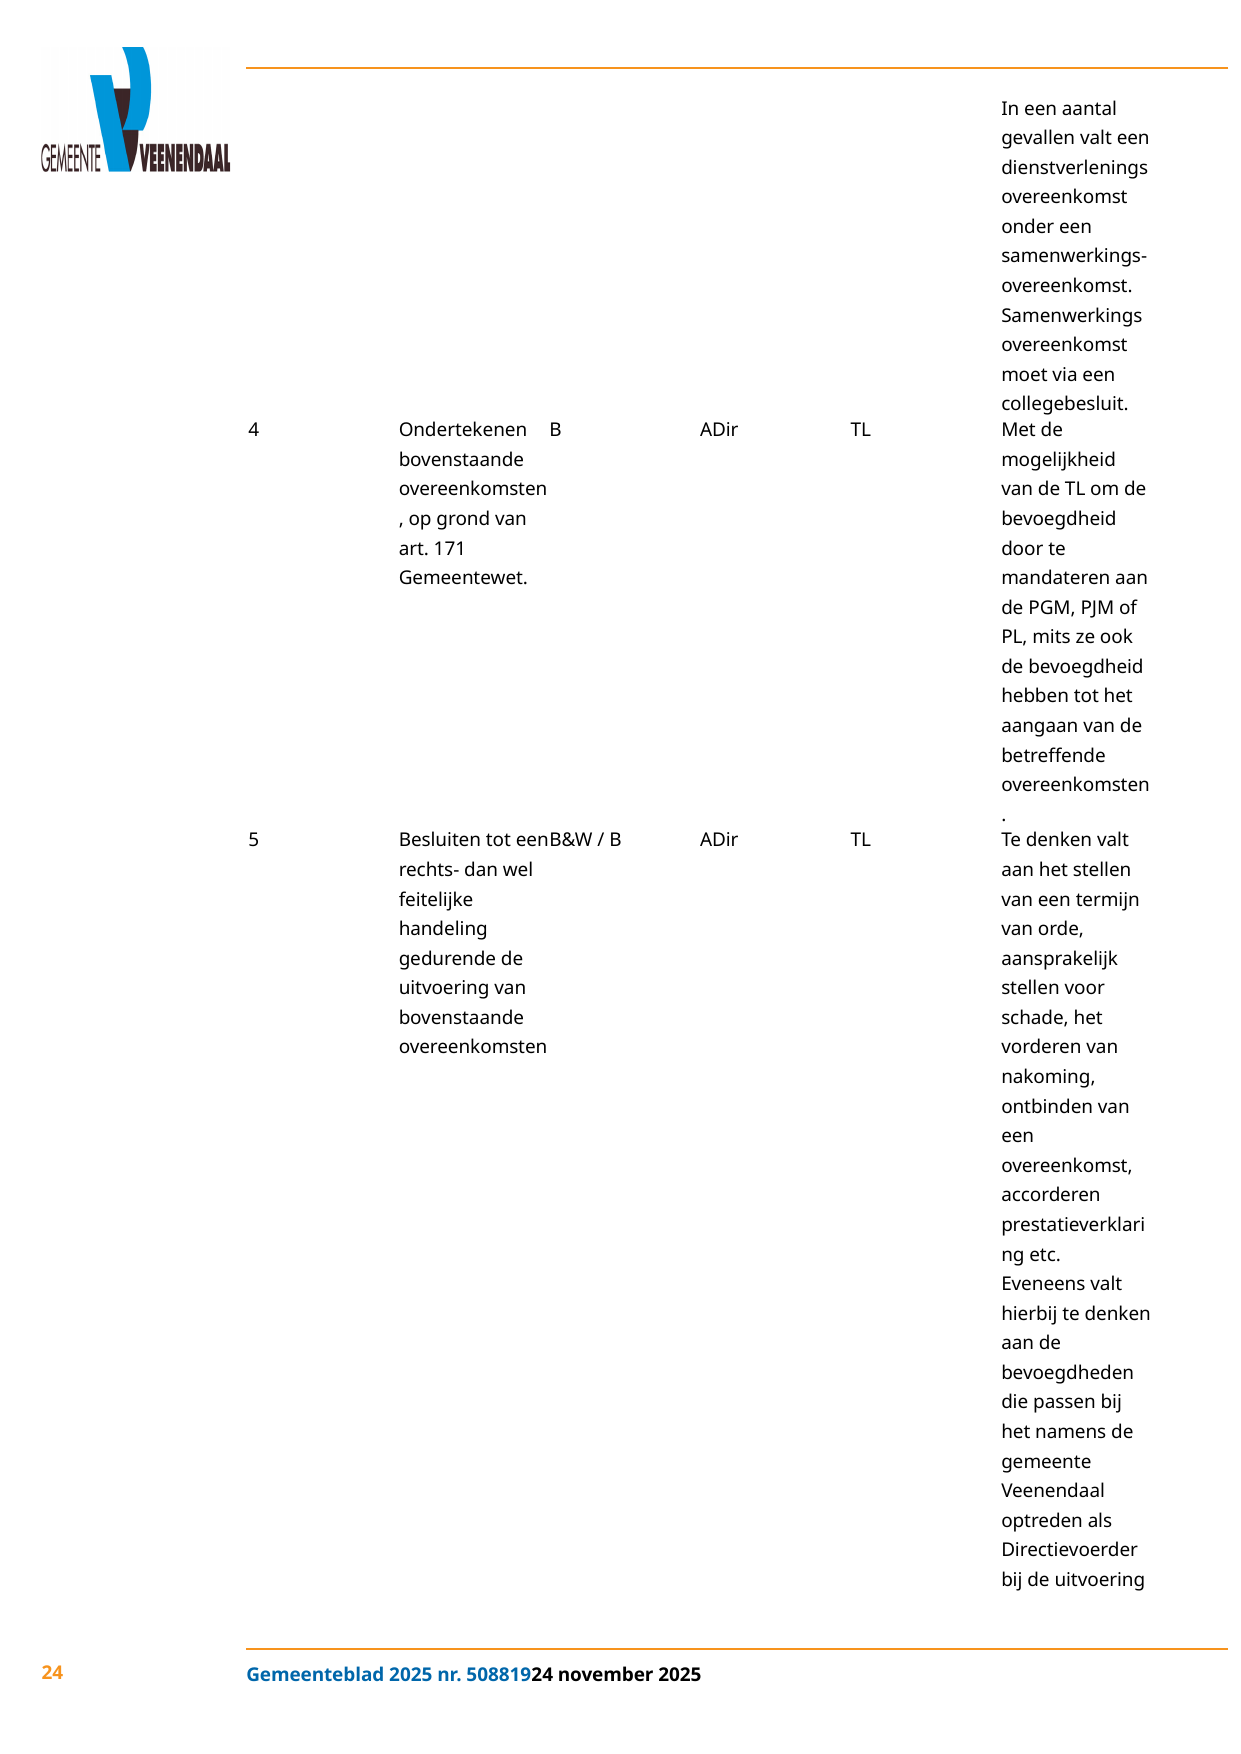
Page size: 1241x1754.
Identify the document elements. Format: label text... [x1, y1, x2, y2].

table_cell Besluiten tot een rechts- dan wel feitelijke handeling gedurende de uitvoering van bovenstaande overeenkomsten [399, 827, 549, 1592]
table_cell ADir [700, 416, 850, 827]
table_cell ADir [700, 827, 850, 1592]
picture [41, 47, 130, 172]
table_cell B [549, 416, 700, 827]
table_cell Te denken valt aan het stellen van een termijn van orde, aansprakelijk stellen voor schade, het vorderen van nakoming, ontbinden van een overeenkomst, accorderen prestatieverklaring etc. Eveneens valt hierbij te denken aan de bevoegdheden die passen bij het namens de gemeente Veenendaal optreden als Directievoerder bij de uitvoering [1001, 827, 1152, 1592]
table_cell In een aantal gevallen valt een dienstverleningsovereenkomst onder een samenwerkings-overeenkomst. Samenwerkingsovereenkomst moet via een collegebesluit. [1001, 95, 1152, 416]
table_cell [248, 95, 398, 416]
table_cell B&W / B [549, 827, 700, 1592]
table_cell [549, 95, 700, 416]
table_cell [399, 95, 549, 416]
table_cell TL [850, 416, 1001, 827]
table_cell [248, 416, 398, 827]
table_cell TL [850, 827, 1001, 1592]
table_cell Met de mogelijkheid van de TL om de bevoegdheid door te mandateren aan de PGM, PJM of PL, mits ze ook de bevoegdheid hebben tot het aangaan van de betreffende overeenkomsten. [1001, 416, 1152, 827]
table_cell Ondertekenen bovenstaande overeenkomsten, op grond van art. 171 Gemeentewet. [399, 416, 549, 827]
table_cell [248, 827, 398, 1592]
picture [123, 47, 231, 172]
table_cell [850, 95, 1001, 416]
table_cell [700, 95, 850, 416]
